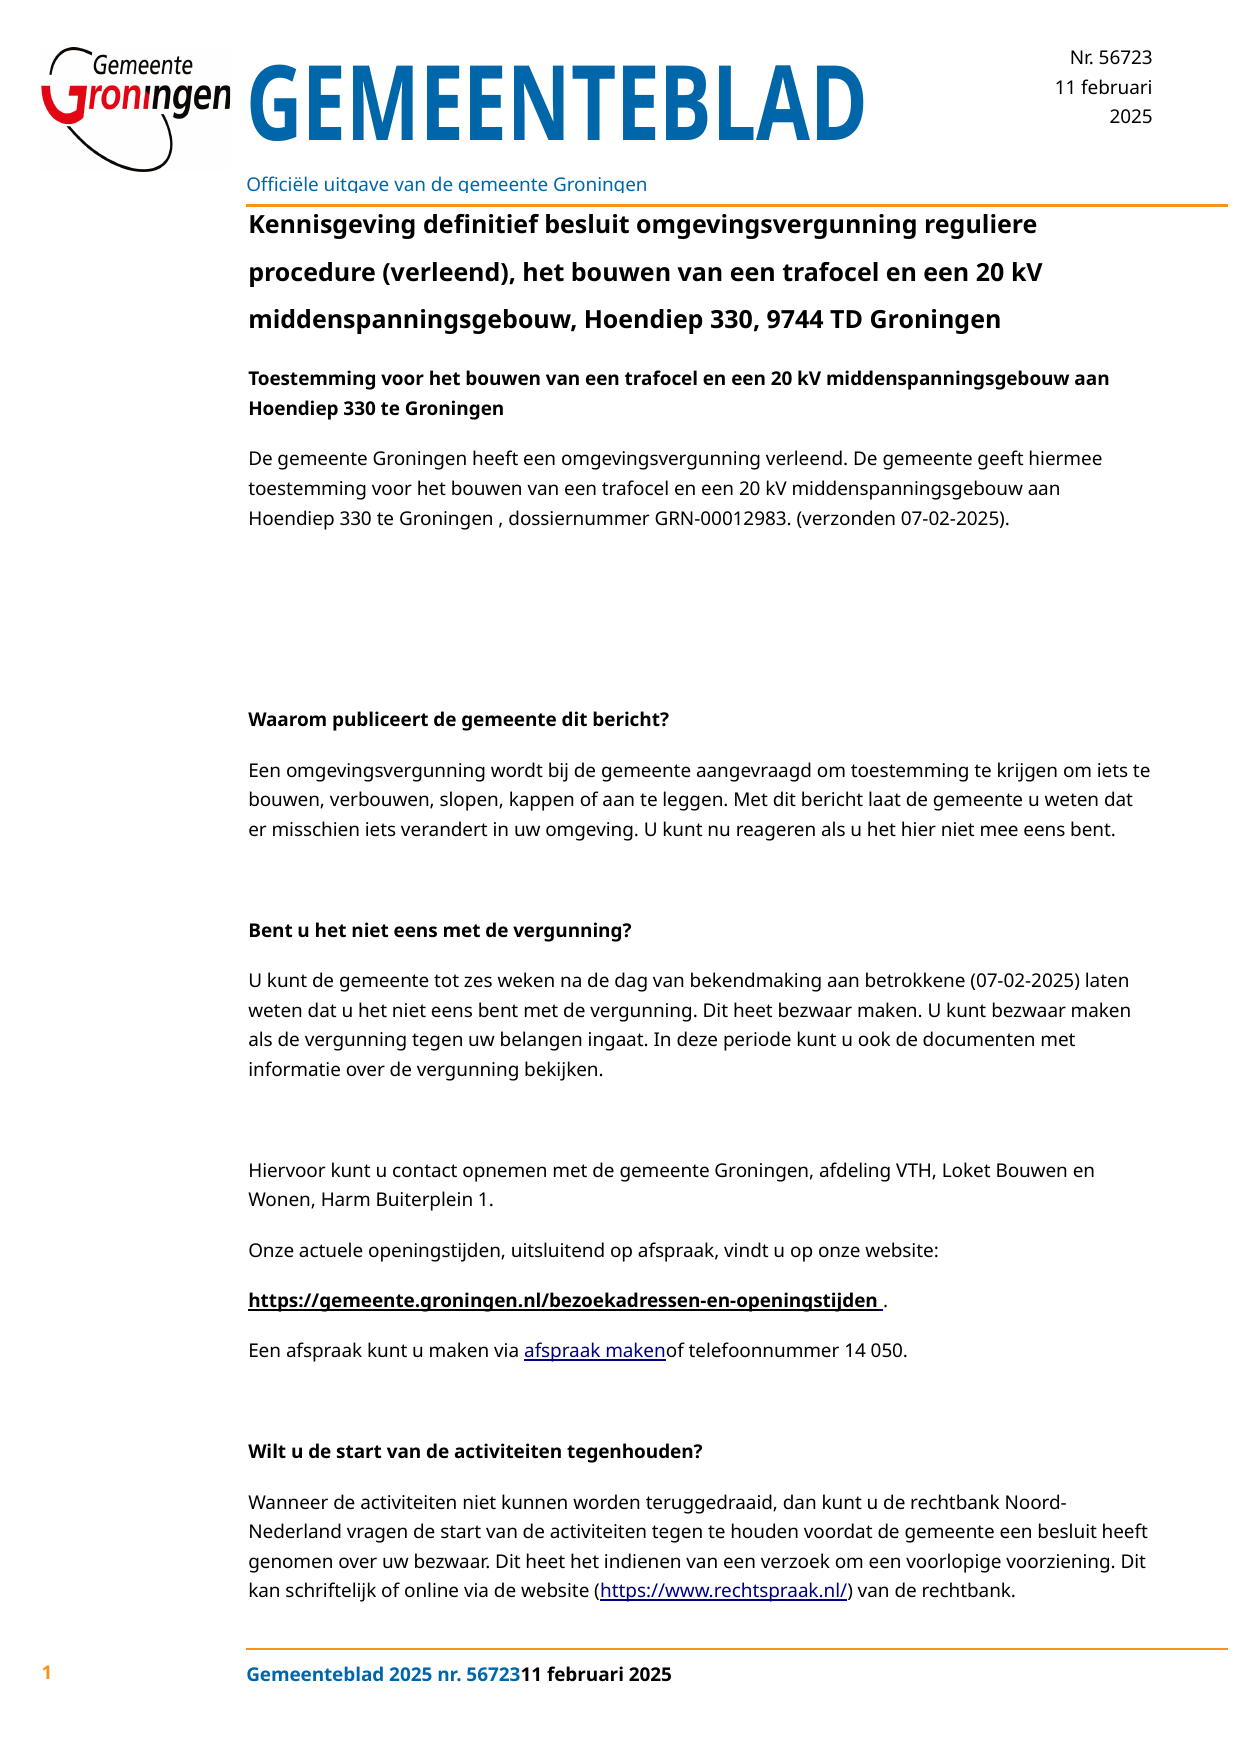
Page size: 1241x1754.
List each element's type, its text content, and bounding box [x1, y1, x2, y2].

text Toestemming voor het bouwen van een trafocel en een 20 kV middenspanningsgebouw aan Hoendiep 330 te Groningen [248, 366, 1152, 421]
text Hiervoor kunt u contact opnemen met de gemeente Groningen, afdeling VTH, Loket Bouwen en Wonen, Harm Buiterplein 1. [248, 1157, 1152, 1212]
text https://gemeente.groningen.nl/bezoekadressen-en-openingstijden . [248, 1287, 1152, 1313]
text U kunt de gemeente tot zes weken na de dag van bekendmaking aan betrokkene (07-02-2025) laten weten dat u het niet eens bent met de vergunning. Dit heet bezwaar maken. U kunt bezwaar maken als de vergunning tegen uw belangen ingaat. In deze periode kunt u ook de documenten met informatie over de vergunning bekijken. [248, 967, 1152, 1082]
text Bent u het niet eens met de vergunning? [248, 917, 1152, 942]
text Kennisgeving definitief besluit omgevingsvergunning reguliere procedure (verleend), het bouwen van een trafocel en een 20 kV middenspanningsgebouw, Hoendiep 330, 9744 TD Groningen [248, 207, 1152, 336]
text Een afspraak kunt u maken via afspraak makenof telefoonnummer 14 050. [248, 1338, 1152, 1363]
picture [41, 47, 231, 172]
text De gemeente Groningen heeft een omgevingsvergunning verleend. De gemeente geeft hiermee toestemming voor het bouwen van een trafocel en een 20 kV middenspanningsgebouw aan Hoendiep 330 te Groningen , dossiernummer GRN-00012983. (verzonden 07-02-2025). [248, 446, 1152, 530]
text Wilt u de start van de activiteiten tegenhouden? [248, 1438, 1152, 1464]
text Wanneer de activiteiten niet kunnen worden teruggedraaid, dan kunt u de rechtbank Noord-Nederland vragen de start van de activiteiten tegen te houden voordat de gemeente een besluit heeft genomen over uw bezwaar. Dit heet het indienen van een verzoek om een voorlopige voorziening. Dit kan schriftelijk of online via de website (https://www.rechtspraak.nl/) van de rechtbank. [248, 1489, 1152, 1603]
text Onze actuele openingstijden, uitsluitend op afspraak, vindt u op onze website: [248, 1237, 1152, 1262]
text Waarom publiceert de gemeente dit bericht? [248, 706, 1152, 732]
text Een omgevingsvergunning wordt bij de gemeente aangevraagd om toestemming te krijgen om iets te bouwen, verbouwen, slopen, kappen of aan te leggen. Met dit bericht laat de gemeente u weten dat er misschien iets verandert in uw omgeving. U kunt nu reageren als u het hier niet mee eens bent. [248, 757, 1152, 842]
